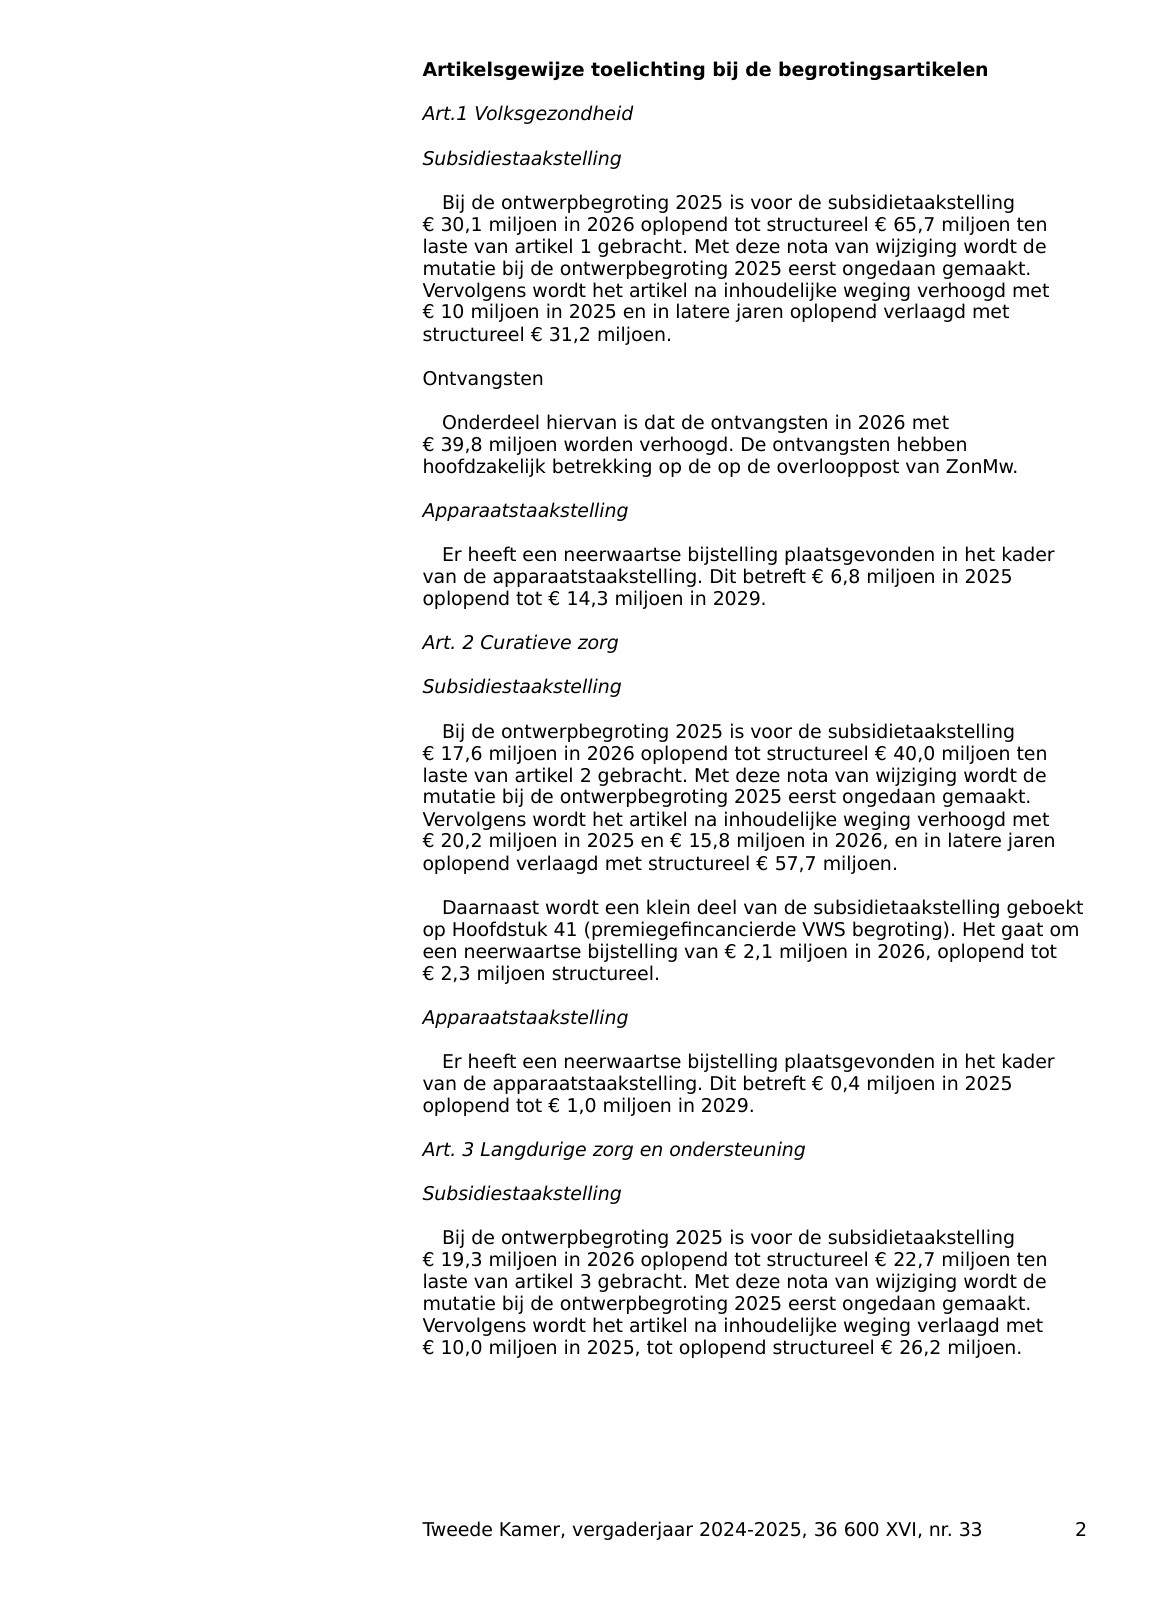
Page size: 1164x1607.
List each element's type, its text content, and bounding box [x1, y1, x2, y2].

subtitle Art. 2 Curatieve zorg [422, 632, 1087, 654]
subtitle Apparaatstaakstelling [422, 500, 1087, 522]
subtitle Artikelsgewijze toelichting bij de begrotingsartikelen [422, 59, 1087, 81]
subtitle Subsidiestaakstelling [422, 1183, 1087, 1205]
text Er heeft een neerwaartse bijstelling plaatsgevonden in het kader van de apparaatstaakstelling. Dit betreft € 6,8 miljoen in 2025 oplopend tot € 14,3 miljoen in 2029. [422, 544, 1087, 610]
text Er heeft een neerwaartse bijstelling plaatsgevonden in het kader van de apparaatstaakstelling. Dit betreft € 0,4 miljoen in 2025 oplopend tot € 1,0 miljoen in 2029. [422, 1051, 1087, 1117]
text Onderdeel hiervan is dat de ontvangsten in 2026 met € 39,8 miljoen worden verhoogd. De ontvangsten hebben hoofdzakelijk betrekking op de op de overlooppost van ZonMw. [422, 412, 1087, 478]
text Bij de ontwerpbegroting 2025 is voor de subsidietaakstelling € 17,6 miljoen in 2026 oplopend tot structureel € 40,0 miljoen ten laste van artikel 2 gebracht. Met deze nota van wijziging wordt de mutatie bij de ontwerpbegroting 2025 eerst ongedaan gemaakt. Vervolgens wordt het artikel na inhoudelijke weging verhoogd met € 20,2 miljoen in 2025 en € 15,8 miljoen in 2026, en in latere jaren oplopend verlaagd met structureel € 57,7 miljoen. [422, 721, 1087, 874]
subtitle Ontvangsten [422, 368, 1087, 389]
text Bij de ontwerpbegroting 2025 is voor de subsidietaakstelling € 30,1 miljoen in 2026 oplopend tot structureel € 65,7 miljoen ten laste van artikel 1 gebracht. Met deze nota van wijziging wordt de mutatie bij de ontwerpbegroting 2025 eerst ongedaan gemaakt. Vervolgens wordt het artikel na inhoudelijke weging verhoogd met € 10 miljoen in 2025 en in latere jaren oplopend verlaagd met structureel € 31,2 miljoen. [422, 192, 1087, 345]
subtitle Apparaatstaakstelling [422, 1007, 1087, 1029]
text Daarnaast wordt een klein deel van de subsidietaakstelling geboekt op Hoofdstuk 41 (premiegefincancierde VWS begroting). Het gaat om een neerwaartse bijstelling van € 2,1 miljoen in 2026, oplopend tot € 2,3 miljoen structureel. [422, 897, 1087, 984]
text Bij de ontwerpbegroting 2025 is voor de subsidietaakstelling € 19,3 miljoen in 2026 oplopend tot structureel € 22,7 miljoen ten laste van artikel 3 gebracht. Met deze nota van wijziging wordt de mutatie bij de ontwerpbegroting 2025 eerst ongedaan gemaakt. Vervolgens wordt het artikel na inhoudelijke weging verlaagd met € 10,0 miljoen in 2025, tot oplopend structureel € 26,2 miljoen. [422, 1227, 1087, 1359]
subtitle Art. 3 Langdurige zorg en ondersteuning [422, 1139, 1087, 1161]
subtitle Subsidiestaakstelling [422, 676, 1087, 698]
subtitle Subsidiestaakstelling [422, 147, 1087, 169]
subtitle Art.1 Volksgezondheid [422, 103, 1087, 125]
